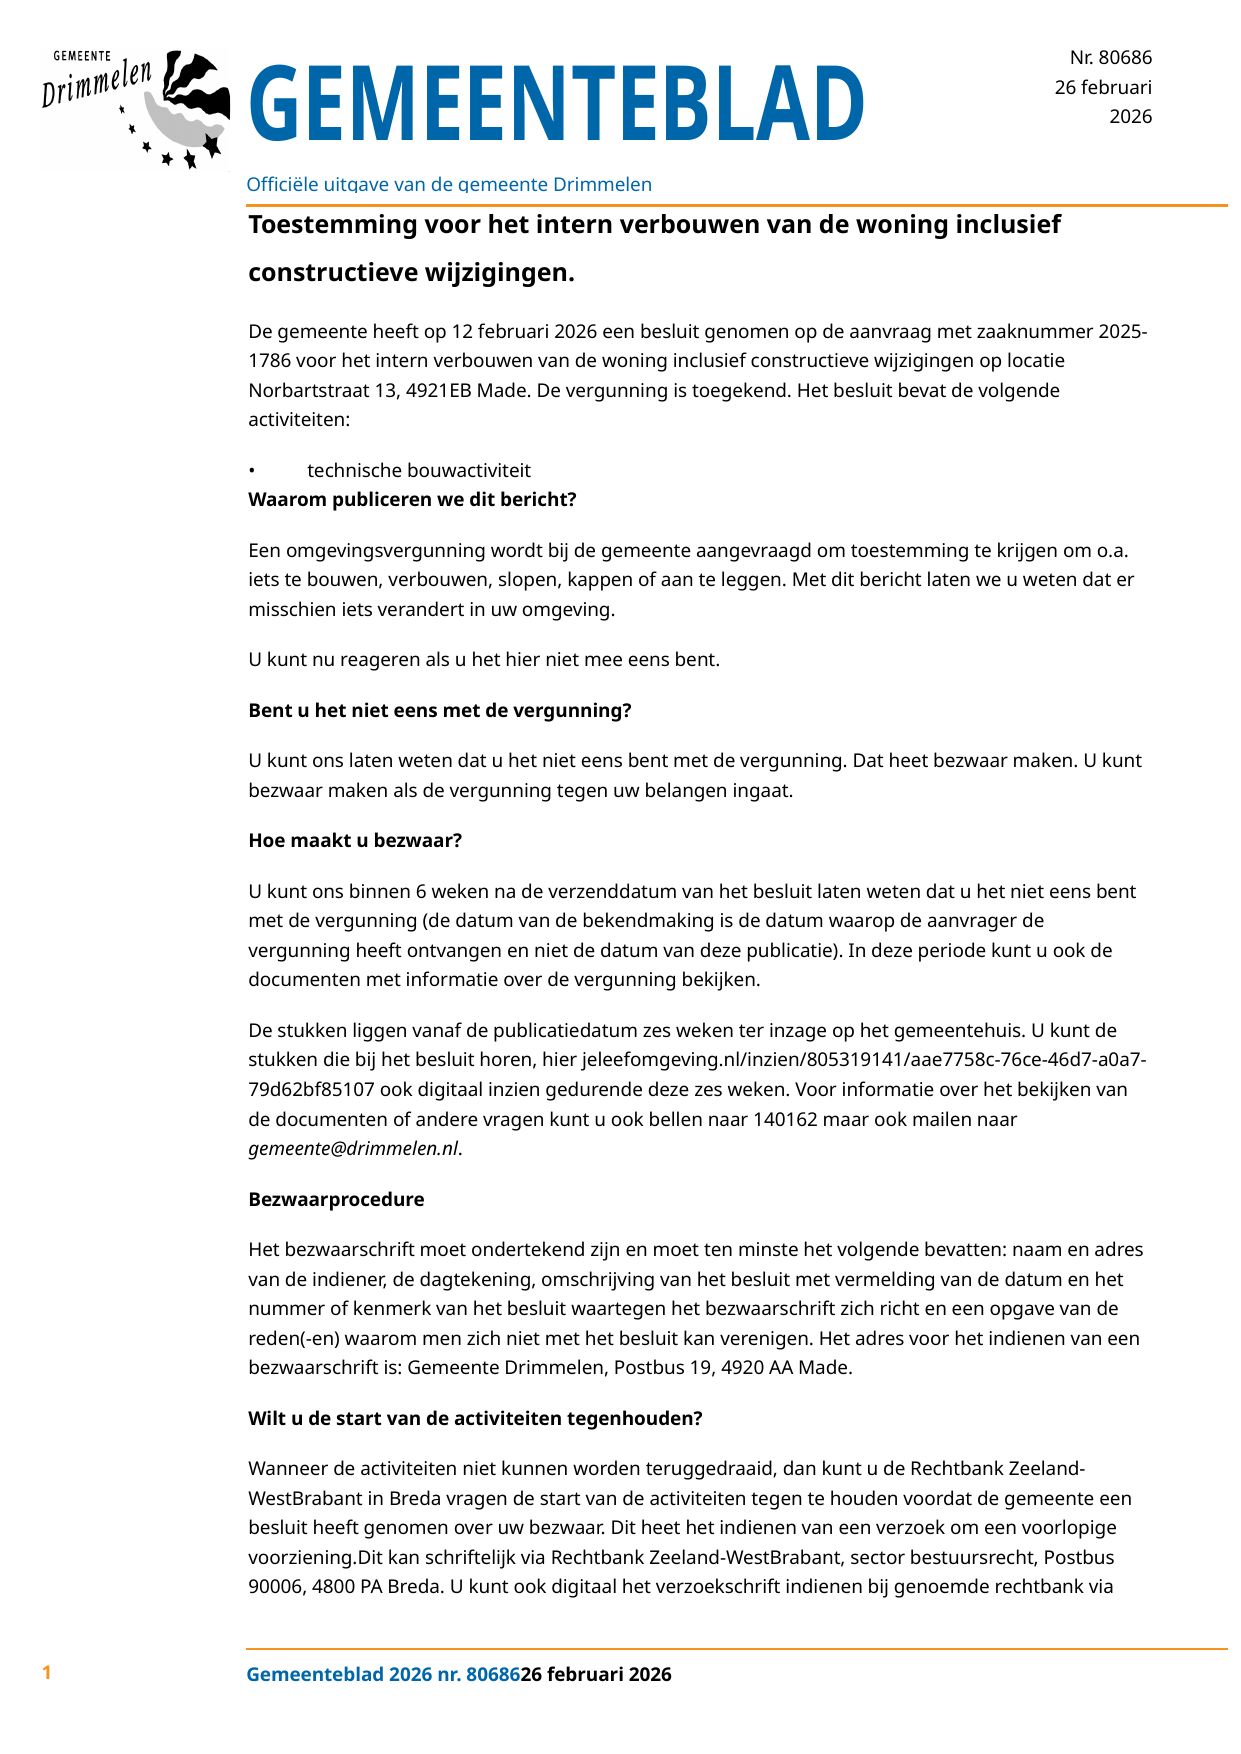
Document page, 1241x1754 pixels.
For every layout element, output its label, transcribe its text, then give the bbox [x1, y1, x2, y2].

text Waarom publiceren we dit bericht? [248, 487, 1152, 512]
text Bezwaarprocedure [248, 1186, 1152, 1212]
text Hoe maakt u bezwaar? [248, 827, 1152, 853]
text Wanneer de activiteiten niet kunnen worden teruggedraaid, dan kunt u de Rechtbank Zeeland-WestBrabant in Breda vragen de start van de activiteiten tegen te houden voordat de gemeente een besluit heeft genomen over uw bezwaar. Dit heet het indienen van een verzoek om een voorlopige voorziening.Dit kan schriftelijk via Rechtbank Zeeland-WestBrabant, sector bestuursrecht, Postbus 90006, 4800 PA Breda. U kunt ook digitaal het verzoekschrift indienen bij genoemde rechtbank via [248, 1455, 1152, 1599]
text De gemeente heeft op 12 februari 2026 een besluit genomen op de aanvraag met zaaknummer 2025-1786 voor het intern verbouwen van de woning inclusief constructieve wijzigingen op locatie Norbartstraat 13, 4921EB Made. De vergunning is toegekend. Het besluit bevat de volgende activiteiten: [248, 318, 1152, 432]
text De stukken liggen vanaf de publicatiedatum zes weken ter inzage op het gemeentehuis. U kunt de stukken die bij het besluit horen, hier jeleefomgeving.nl/inzien/805319141/aae7758c-76ce-46d7-a0a7-79d62bf85107 ook digitaal inzien gedurende deze zes weken. Voor informatie over het bekijken van de documenten of andere vragen kunt u ook bellen naar 140162 maar ook mailen naar gemeente@drimmelen.nl. [248, 1017, 1152, 1161]
text Toestemming voor het intern verbouwen van de woning inclusief constructieve wijzigingen. [248, 207, 1152, 288]
text Het bezwaarschrift moet ondertekend zijn en moet ten minste het volgende bevatten: naam en adres van de indiener, de dagtekening, omschrijving van het besluit met vermelding van de datum en het nummer of kenmerk van het besluit waartegen het bezwaarschrift zich richt en een opgave van de reden(-en) waarom men zich niet met het besluit kan verenigen. Het adres voor het indienen van een bezwaarschrift is: Gemeente Drimmelen, Postbus 19, 4920 AA Made. [248, 1236, 1152, 1380]
text U kunt nu reageren als u het hier niet mee eens bent. [248, 647, 1152, 672]
text U kunt ons laten weten dat u het niet eens bent met de vergunning. Dat heet bezwaar maken. U kunt bezwaar maken als de vergunning tegen uw belangen ingaat. [248, 747, 1152, 803]
list technische bouwactiviteit [248, 457, 1152, 483]
text Wilt u de start van de activiteiten tegenhouden? [248, 1405, 1152, 1431]
picture [41, 47, 231, 172]
text Een omgevingsvergunning wordt bij de gemeente aangevraagd om toestemming te krijgen om o.a. iets te bouwen, verbouwen, slopen, kappen of aan te leggen. Met dit bericht laten we u weten dat er misschien iets verandert in uw omgeving. [248, 537, 1152, 622]
text Bent u het niet eens met de vergunning? [248, 697, 1152, 723]
text U kunt ons binnen 6 weken na de verzenddatum van het besluit laten weten dat u het niet eens bent met de vergunning (de datum van de bekendmaking is de datum waarop de aanvrager de vergunning heeft ontvangen en niet de datum van deze publicatie). In deze periode kunt u ook de documenten met informatie over de vergunning bekijken. [248, 878, 1152, 992]
